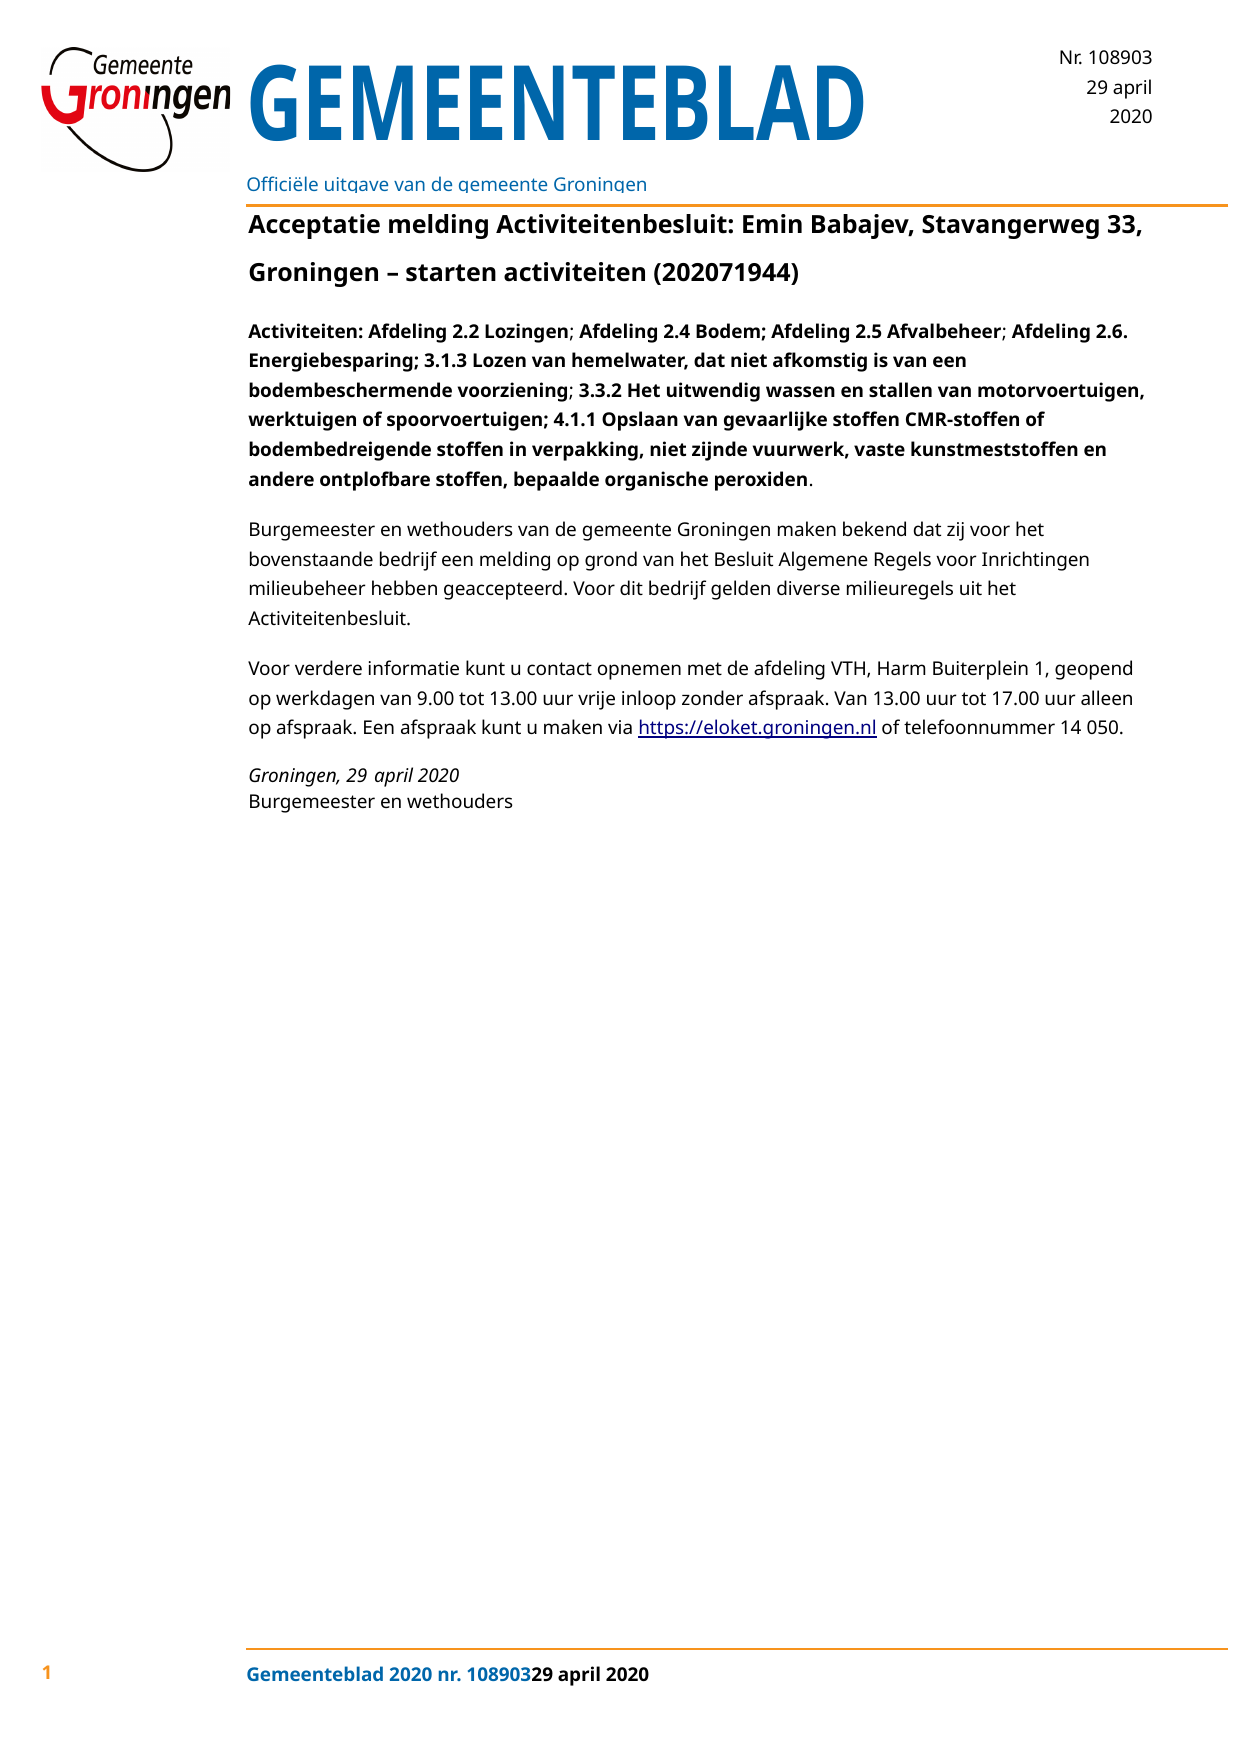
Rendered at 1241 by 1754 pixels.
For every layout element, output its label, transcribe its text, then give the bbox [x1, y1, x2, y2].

text Acceptatie melding Activiteitenbesluit: Emin Babajev, Stavangerweg 33, Groningen – starten activiteiten (202071944) [248, 207, 1152, 288]
picture [41, 47, 231, 172]
text Voor verdere informatie kunt u contact opnemen met de afdeling VTH, Harm Buiterplein 1, geopend op werkdagen van 9.00 tot 13.00 uur vrije inloop zonder afspraak. Van 13.00 uur tot 17.00 uur alleen op afspraak. Een afspraak kunt u maken via https://eloket.groningen.nl of telefoonnummer 14 050. [248, 655, 1152, 740]
text Burgemeester en wethouders [248, 788, 1152, 814]
text Activiteiten: Afdeling 2.2 Lozingen; Afdeling 2.4 Bodem; Afdeling 2.5 Afvalbeheer; Afdeling 2.6. Energiebesparing; 3.1.3 Lozen van hemelwater, dat niet afkomstig is van een bodembeschermende voorziening; 3.3.2 Het uitwendig wassen en stallen van motorvoertuigen, werktuigen of spoorvoertuigen; 4.1.1 Opslaan van gevaarlijke stoffen CMR-stoffen of bodembedreigende stoffen in verpakking, niet zijnde vuurwerk, vaste kunstmeststoffen en andere ontplofbare stoffen, bepaalde organische peroxiden. [248, 318, 1152, 492]
text Burgemeester en wethouders van de gemeente Groningen maken bekend dat zij voor het bovenstaande bedrijf een melding op grond van het Besluit Algemene Regels voor Inrichtingen milieubeheer hebben geaccepteerd. Voor dit bedrijf gelden diverse milieuregels uit het Activiteitenbesluit. [248, 516, 1152, 631]
text Groningen, 29 april 2020 [248, 762, 1152, 788]
